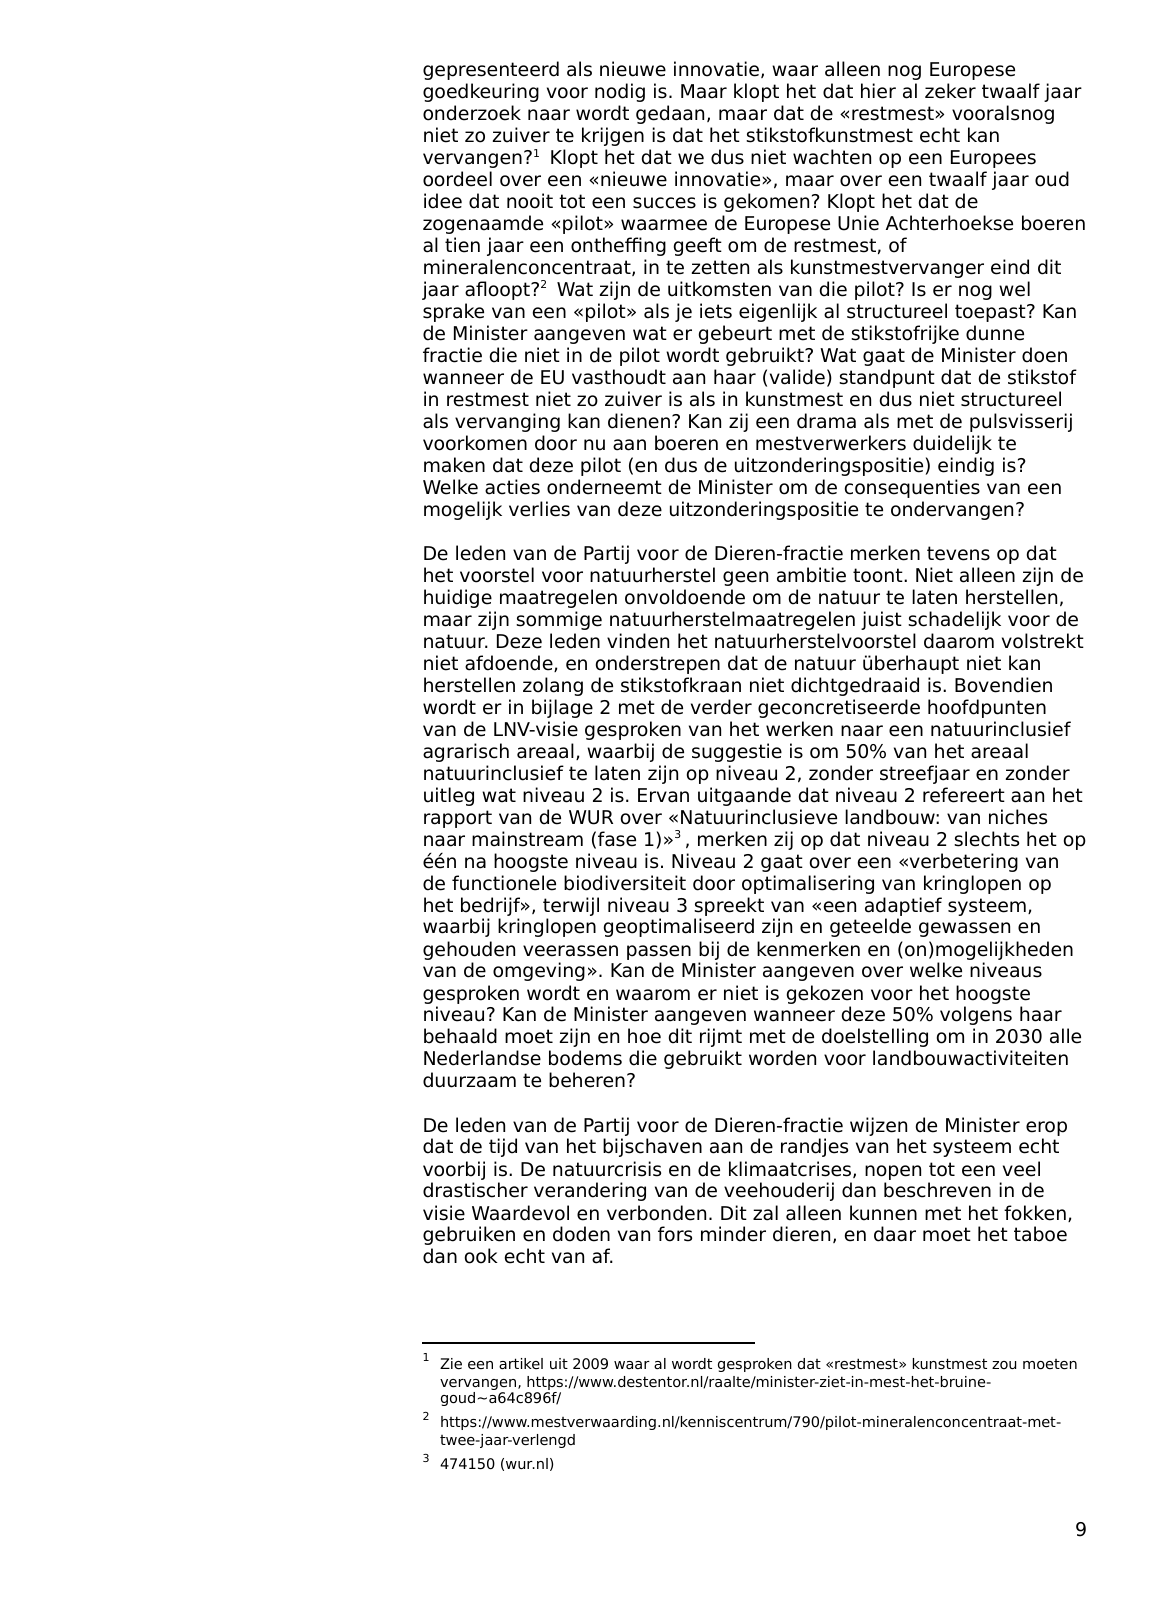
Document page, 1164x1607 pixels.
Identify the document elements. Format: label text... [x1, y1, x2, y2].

text De leden van de Partij voor de Dieren-fractie merken tevens op dat het voorstel voor natuurherstel geen ambitie toont. Niet alleen zijn de huidige maatregelen onvoldoende om de natuur te laten herstellen, maar zijn sommige natuurherstelmaatregelen juist schadelijk voor de natuur. Deze leden vinden het natuurherstelvoorstel daarom volstrekt niet afdoende, en onderstrepen dat de natuur überhaupt niet kan herstellen zolang de stikstofkraan niet dichtgedraaid is. Bovendien wordt er in bijlage 2 met de verder geconcretiseerde hoofdpunten van de LNV-visie gesproken van het werken naar een natuurinclusief agrarisch areaal, waarbij de suggestie is om 50% van het areaal natuurinclusief te laten zijn op niveau 2, zonder streefjaar en zonder uitleg wat niveau 2 is. Ervan uitgaande dat niveau 2 refereert aan het rapport van de WUR over «Natuurinclusieve landbouw: van niches naar mainstream (fase 1)», merken zij op dat niveau 2 slechts het op één na hoogste niveau is. Niveau 2 gaat over een «verbetering van de functionele biodiversiteit door optimalisering van kringlopen op het bedrijf», terwijl niveau 3 spreekt van «een adaptief systeem, waarbij kringlopen geoptimaliseerd zijn en geteelde gewassen en gehouden veerassen passen bij de kenmerken en (on)mogelijkheden van de omgeving». Kan de Minister aangeven over welke niveaus gesproken wordt en waarom er niet is gekozen voor het hoogste niveau? Kan de Minister aangeven wanneer deze 50% volgens haar behaald moet zijn en hoe dit rijmt met de doelstelling om in 2030 alle Nederlandse bodems die gebruikt worden voor landbouwactiviteiten duurzaam te beheren? [422, 543, 1087, 1092]
text Zie een artikel uit 2009 waar al wordt gesproken dat «restmest» kunstmest zou moeten vervangen, https://www.destentor.nl/raalte/minister-ziet-in-mest-het-bruine-goud~a64c896f/ [422, 1352, 1087, 1407]
text 474150 (wur.nl) [422, 1452, 1087, 1474]
text https://www.mestverwaarding.nl/kenniscentrum/790/pilot-mineralenconcentraat-met-twee-jaar-verlengd [422, 1410, 1087, 1449]
text De leden van de Partij voor de Dieren-fractie wijzen de Minister erop dat de tijd van het bijschaven aan de randjes van het systeem echt voorbij is. De natuurcrisis en de klimaatcrises, nopen tot een veel drastischer verandering van de veehouderij dan beschreven in de visie Waardevol en verbonden. Dit zal alleen kunnen met het fokken, gebruiken en doden van fors minder dieren, en daar moet het taboe dan ook echt van af. [422, 1114, 1087, 1268]
text gepresenteerd als nieuwe innovatie, waar alleen nog Europese goedkeuring voor nodig is. Maar klopt het dat hier al zeker twaalf jaar onderzoek naar wordt gedaan, maar dat de «restmest» vooralsnog niet zo zuiver te krijgen is dat het stikstofkunstmest echt kan vervangen? Klopt het dat we dus niet wachten op een Europees oordeel over een «nieuwe innovatie», maar over een twaalf jaar oud idee dat nooit tot een succes is gekomen? Klopt het dat de zogenaamde «pilot» waarmee de Europese Unie Achterhoekse boeren al tien jaar een ontheffing geeft om de restmest, of mineralenconcentraat, in te zetten als kunstmestvervanger eind dit jaar afloopt? Wat zijn de uitkomsten van die pilot? Is er nog wel sprake van een «pilot» als je iets eigenlijk al structureel toepast? Kan de Minister aangeven wat er gebeurt met de stikstofrijke dunne fractie die niet in de pilot wordt gebruikt? Wat gaat de Minister doen wanneer de EU vasthoudt aan haar (valide) standpunt dat de stikstof in restmest niet zo zuiver is als in kunstmest en dus niet structureel als vervanging kan dienen? Kan zij een drama als met de pulsvisserij voorkomen door nu aan boeren en mestverwerkers duidelijk te maken dat deze pilot (en dus de uitzonderingspositie) eindig is? Welke acties onderneemt de Minister om de consequenties van een mogelijk verlies van deze uitzonderingspositie te ondervangen? [422, 59, 1087, 521]
